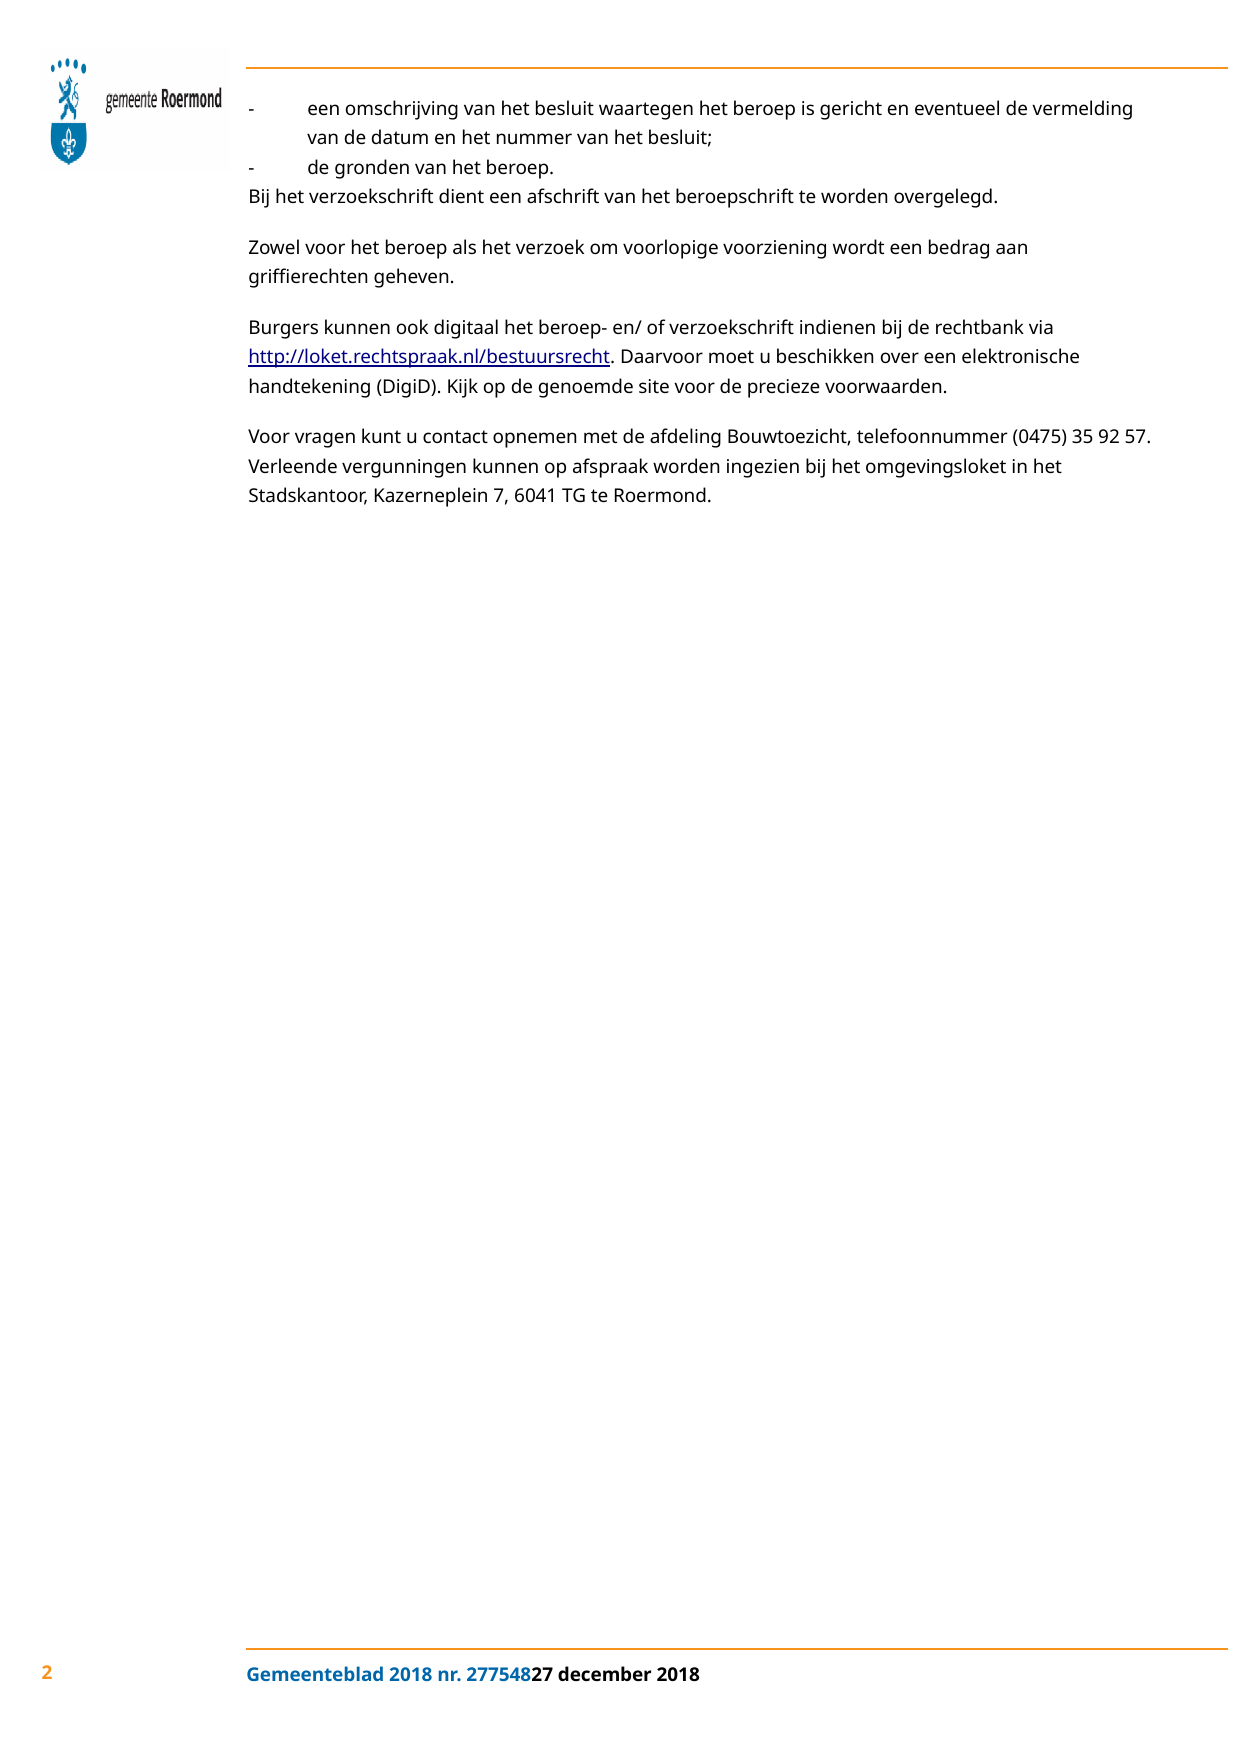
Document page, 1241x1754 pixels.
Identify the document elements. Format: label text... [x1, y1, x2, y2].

text Zowel voor het beroep als het verzoek om voorlopige voorziening wordt een bedrag aan griffierechten geheven. [248, 234, 1152, 289]
list een omschrijving van het besluit waartegen het beroep is gericht en eventueel de vermelding van de datum en het nummer van het besluit; [248, 95, 1152, 150]
text Burgers kunnen ook digitaal het beroep- en/ of verzoekschrift indienen bij de rechtbank via http://loket.rechtspraak.nl/bestuursrecht. Daarvoor moet u beschikken over een elektronische handtekening (DigiD). Kijk op de genoemde site voor de precieze voorwaarden. [248, 314, 1152, 399]
list de gronden van het beroep. [248, 154, 1152, 180]
text Voor vragen kunt u contact opnemen met de afdeling Bouwtoezicht, telefoonnummer (0475) 35 92 57. Verleende vergunningen kunnen op afspraak worden ingezien bij het omgevingsloket in het Stadskantoor, Kazerneplein 7, 6041 TG te Roermond. [248, 423, 1152, 508]
picture [41, 47, 231, 172]
text Bij het verzoekschrift dient een afschrift van het beroepschrift te worden overgelegd. [248, 183, 1152, 209]
